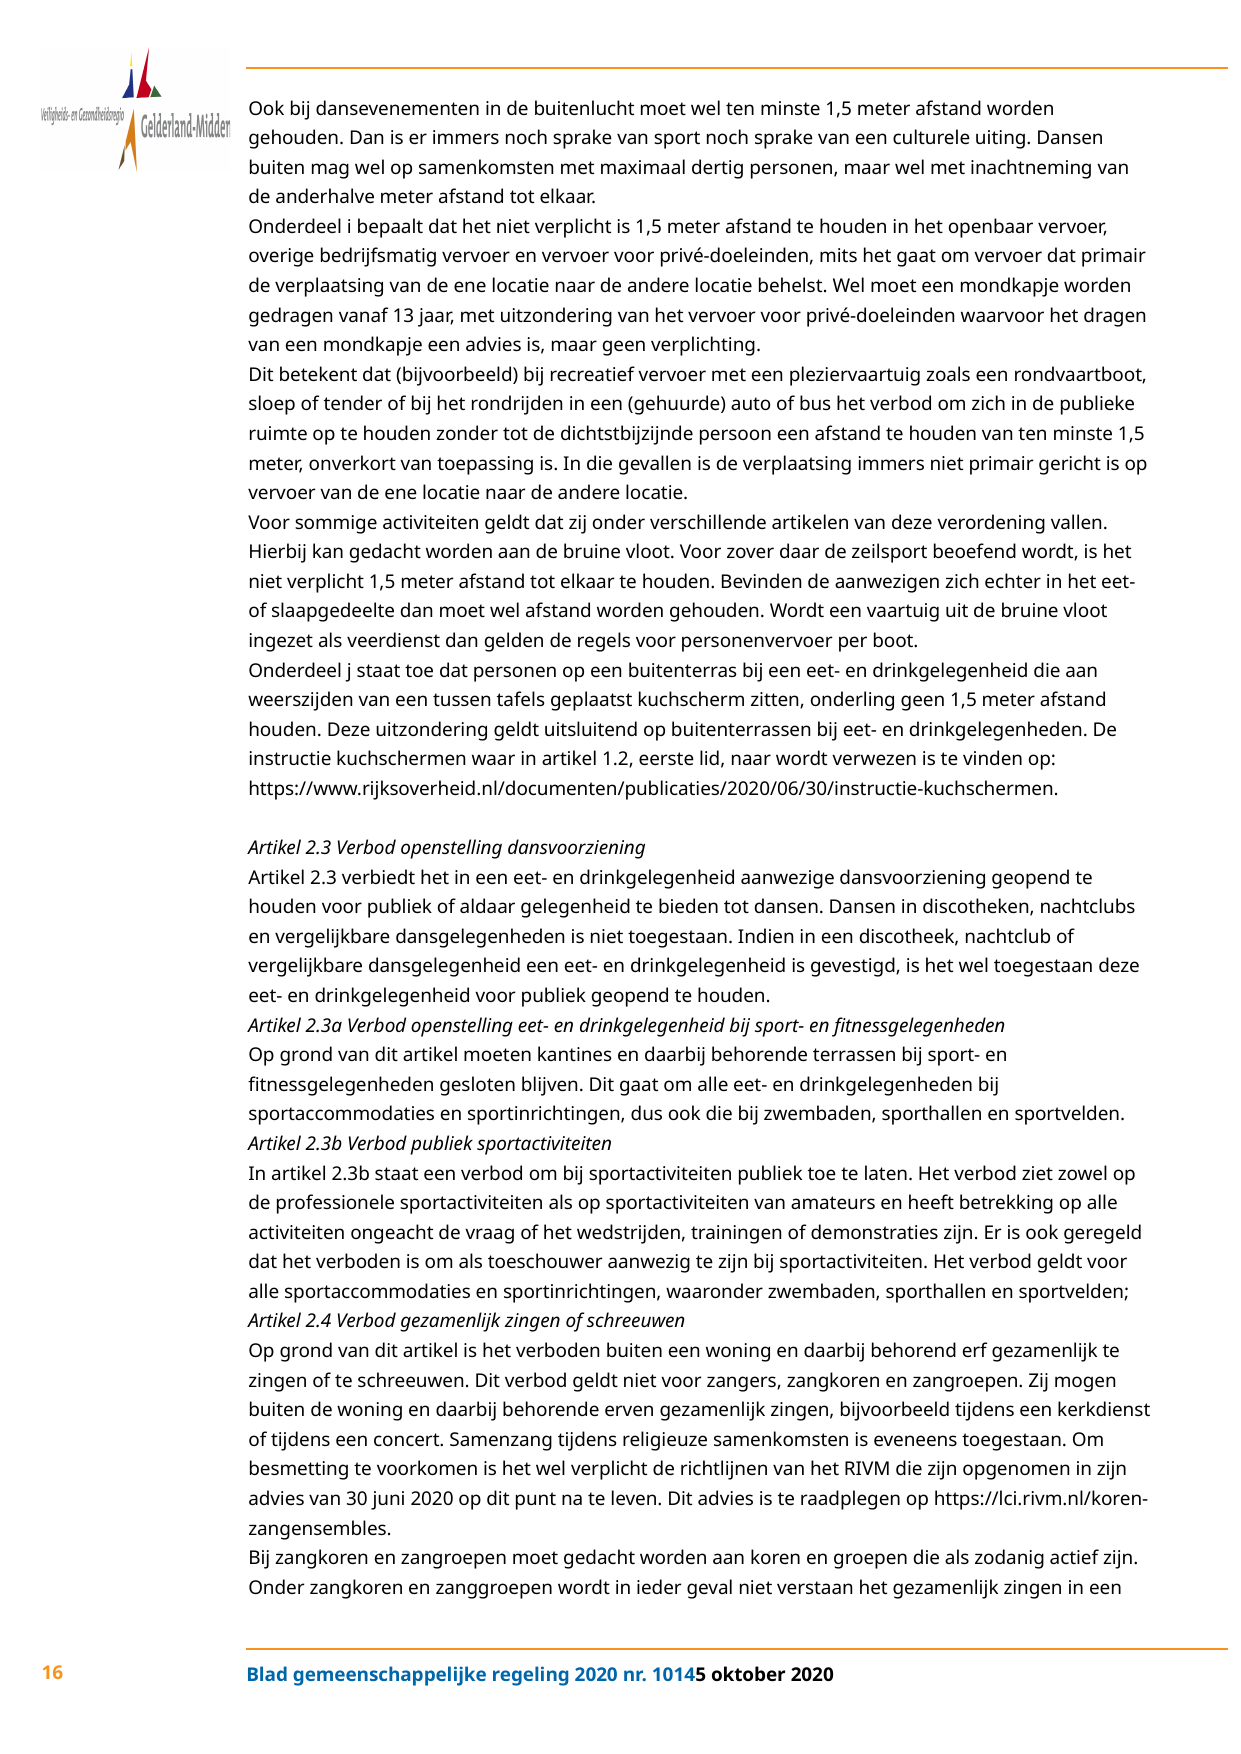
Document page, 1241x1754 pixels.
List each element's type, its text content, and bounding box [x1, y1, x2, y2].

text Onderdeel i bepaalt dat het niet verplicht is 1,5 meter afstand te houden in het openbaar vervoer, overige bedrijfsmatig vervoer en vervoer voor privé-doeleinden, mits het gaat om vervoer dat primair de verplaatsing van de ene locatie naar de andere locatie behelst. Wel moet een mondkapje worden gedragen vanaf 13 jaar, met uitzondering van het vervoer voor privé-doeleinden waarvoor het dragen van een mondkapje een advies is, maar geen verplichting. [248, 213, 1152, 357]
text Op grond van dit artikel moeten kantines en daarbij behorende terrassen bij sport- en fitnessgelegenheden gesloten blijven. Dit gaat om alle eet- en drinkgelegenheden bij sportaccommodaties en sportinrichtingen, dus ook die bij zwembaden, sporthallen en sportvelden. [248, 1041, 1152, 1126]
text Voor sommige activiteiten geldt dat zij onder verschillende artikelen van deze verordening vallen. Hierbij kan gedacht worden aan de bruine vloot. Voor zover daar de zeilsport beoefend wordt, is het niet verplicht 1,5 meter afstand tot elkaar te houden. Bevinden de aanwezigen zich echter in het eet- of slaapgedeelte dan moet wel afstand worden gehouden. Wordt een vaartuig uit de bruine vloot ingezet als veerdienst dan gelden de regels voor personenvervoer per boot. [248, 509, 1152, 653]
text Artikel 2.3 verbiedt het in een eet- en drinkgelegenheid aanwezige dansvoorziening geopend te houden voor publiek of aldaar gelegenheid te bieden tot dansen. Dansen in discotheken, nachtclubs en vergelijkbare dansgelegenheden is niet toegestaan. Indien in een discotheek, nachtclub of vergelijkbare dansgelegenheid een eet- en drinkgelegenheid is gevestigd, is het wel toegestaan deze eet- en drinkgelegenheid voor publiek geopend te houden. [248, 864, 1152, 1008]
text Artikel 2.3a Verbod openstelling eet- en drinkgelegenheid bij sport- en fitnessgelegenheden [248, 1012, 1152, 1038]
text Artikel 2.3b Verbod publiek sportactiviteiten [248, 1130, 1152, 1156]
text Artikel 2.3 Verbod openstelling dansvoorziening [248, 834, 1152, 860]
text Dit betekent dat (bijvoorbeeld) bij recreatief vervoer met een pleziervaartuig zoals een rondvaartboot, sloep of tender of bij het rondrijden in een (gehuurde) auto of bus het verbod om zich in de publieke ruimte op te houden zonder tot de dichtstbijzijnde persoon een afstand te houden van ten minste 1,5 meter, onverkort van toepassing is. In die gevallen is de verplaatsing immers niet primair gericht is op vervoer van de ene locatie naar de andere locatie. [248, 361, 1152, 505]
text Op grond van dit artikel is het verboden buiten een woning en daarbij behorend erf gezamenlijk te zingen of te schreeuwen. Dit verbod geldt niet voor zangers, zangkoren en zangroepen. Zij mogen buiten de woning en daarbij behorende erven gezamenlijk zingen, bijvoorbeeld tijdens een kerkdienst of tijdens een concert. Samenzang tijdens religieuze samenkomsten is eveneens toegestaan. Om besmetting te voorkomen is het wel verplicht de richtlijnen van het RIVM die zijn opgenomen in zijn advies van 30 juni 2020 op dit punt na te leven. Dit advies is te raadplegen op https://lci.rivm.nl/koren-zangensembles. [248, 1337, 1152, 1541]
text Ook bij dansevenementen in de buitenlucht moet wel ten minste 1,5 meter afstand worden gehouden. Dan is er immers noch sprake van sport noch sprake van een culturele uiting. Dansen buiten mag wel op samenkomsten met maximaal dertig personen, maar wel met inachtneming van de anderhalve meter afstand tot elkaar. [248, 95, 1152, 209]
picture [41, 47, 231, 172]
text Onderdeel j staat toe dat personen op een buitenterras bij een eet- en drinkgelegenheid die aan weerszijden van een tussen tafels geplaatst kuchscherm zitten, onderling geen 1,5 meter afstand houden. Deze uitzondering geldt uitsluitend op buitenterrassen bij eet- en drinkgelegenheden. De instructie kuchschermen waar in artikel 1.2, eerste lid, naar wordt verwezen is te vinden op: https://www.rijksoverheid.nl/documenten/publicaties/2020/06/30/instructie-kuchschermen. [248, 657, 1152, 801]
text Bij zangkoren en zangroepen moet gedacht worden aan koren en groepen die als zodanig actief zijn. Onder zangkoren en zanggroepen wordt in ieder geval niet verstaan het gezamenlijk zingen in een [248, 1544, 1152, 1600]
text Artikel 2.4 Verbod gezamenlijk zingen of schreeuwen [248, 1308, 1152, 1333]
text In artikel 2.3b staat een verbod om bij sportactiviteiten publiek toe te laten. Het verbod ziet zowel op de professionele sportactiviteiten als op sportactiviteiten van amateurs en heeft betrekking op alle activiteiten ongeacht de vraag of het wedstrijden, trainingen of demonstraties zijn. Er is ook geregeld dat het verboden is om als toeschouwer aanwezig te zijn bij sportactiviteiten. Het verbod geldt voor alle sportaccommodaties en sportinrichtingen, waaronder zwembaden, sporthallen en sportvelden; [248, 1160, 1152, 1304]
